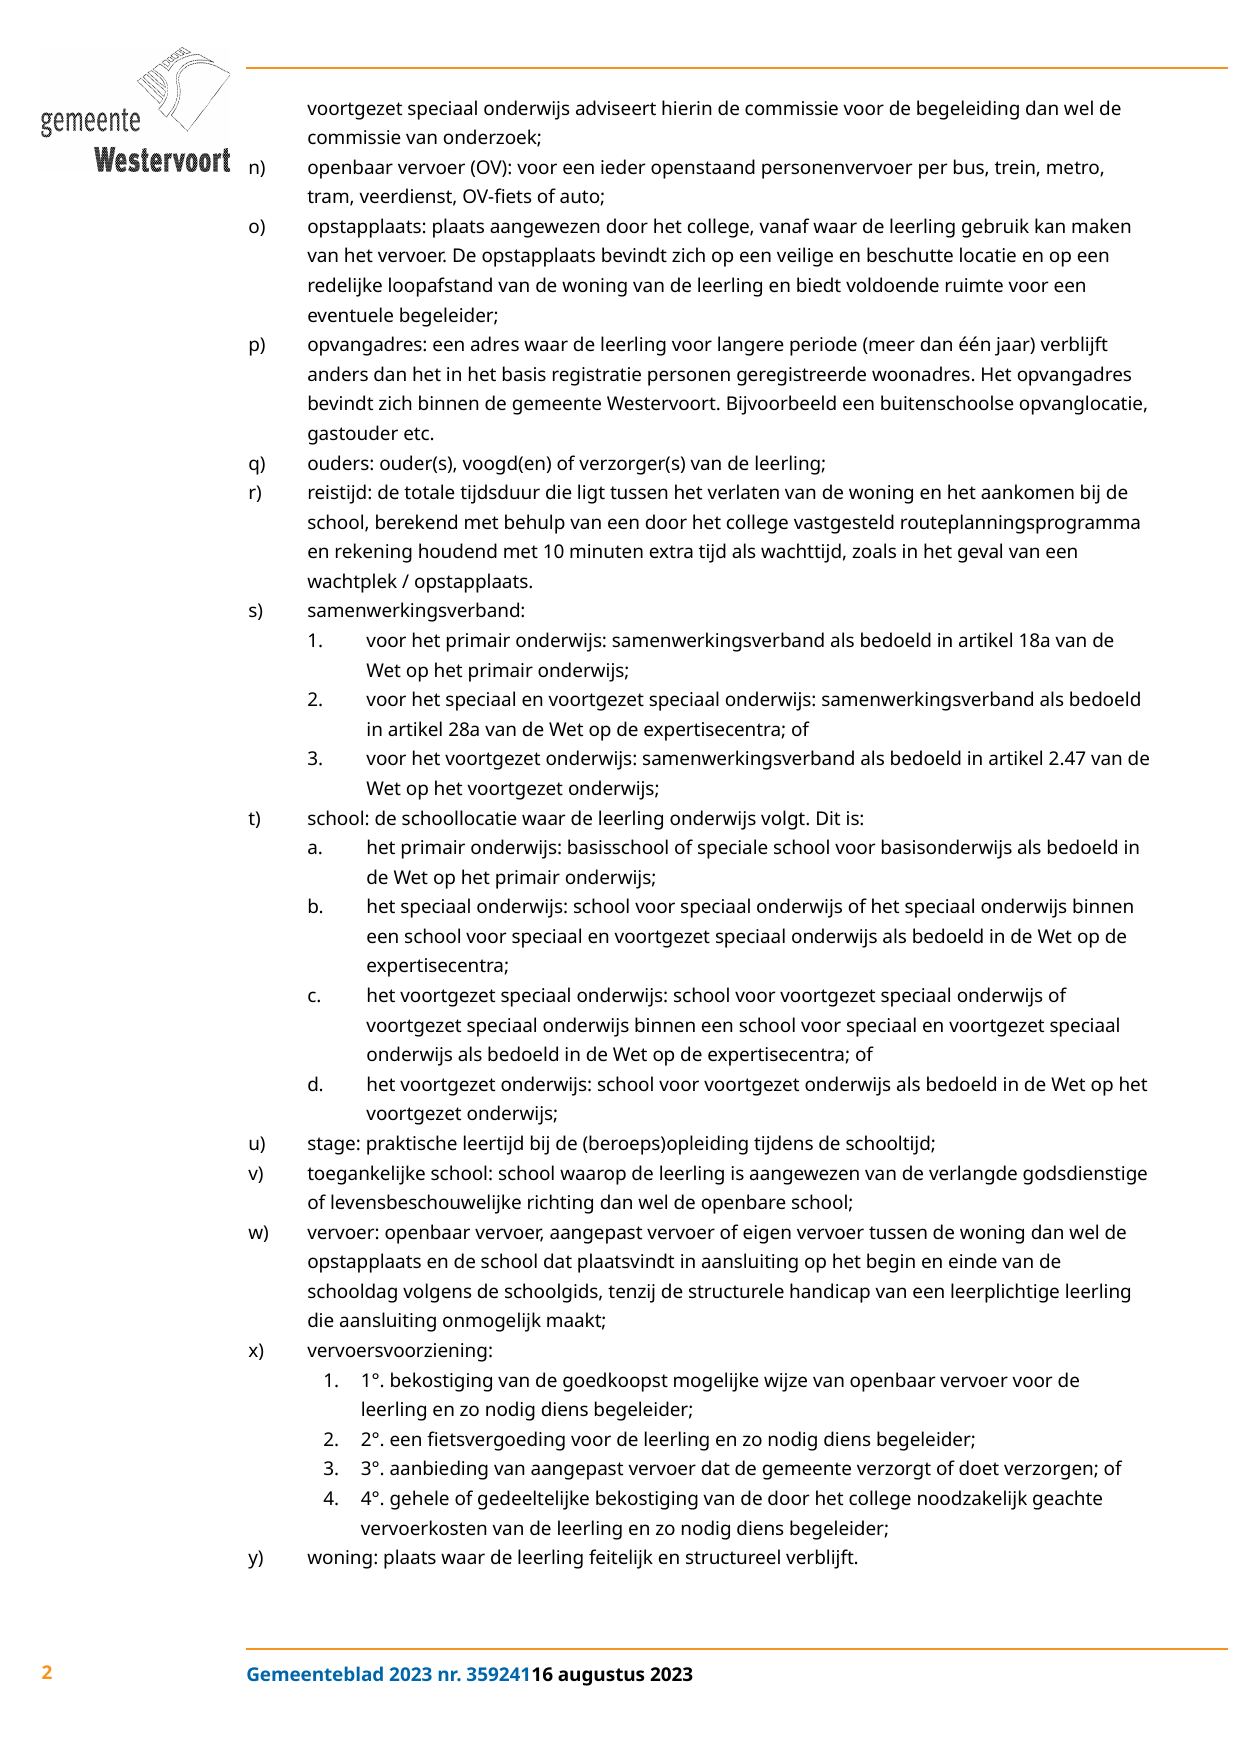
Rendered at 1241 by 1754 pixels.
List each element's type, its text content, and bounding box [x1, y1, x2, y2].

list het speciaal onderwijs: school voor speciaal onderwijs of het speciaal onderwijs binnen een school voor speciaal en voortgezet speciaal onderwijs als bedoeld in de Wet op de expertisecentra; [307, 893, 1152, 978]
list school: de schoollocatie waar de leerling onderwijs volgt. Dit is: [248, 805, 1152, 831]
list 2°. een fietsvergoeding voor de leerling en zo nodig diens begeleider; [323, 1426, 1152, 1452]
list het voortgezet speciaal onderwijs: school voor voortgezet speciaal onderwijs of voortgezet speciaal onderwijs binnen een school voor speciaal en voortgezet speciaal onderwijs als bedoeld in de Wet op de expertisecentra; of [307, 982, 1152, 1067]
list stage: praktische leertijd bij de (beroeps)opleiding tijdens de schooltijd; [248, 1130, 1152, 1156]
list vervoersvoorziening: [248, 1337, 1152, 1363]
list woning: plaats waar de leerling feitelijk en structureel verblijft. [248, 1544, 1152, 1570]
list voor het voortgezet onderwijs: samenwerkingsverband als bedoeld in artikel 2.47 van de Wet op het voortgezet onderwijs; [307, 746, 1152, 801]
list het voortgezet onderwijs: school voor voortgezet onderwijs als bedoeld in de Wet op het voortgezet onderwijs; [307, 1071, 1152, 1126]
list toegankelijke school: school waarop de leerling is aangewezen van de verlangde godsdienstige of levensbeschouwelijke richting dan wel de openbare school; [248, 1160, 1152, 1215]
list ouders: ouder(s), voogd(en) of verzorger(s) van de leerling; [248, 450, 1152, 476]
list openbaar vervoer (OV): voor een ieder openstaand personenvervoer per bus, trein, metro, tram, veerdienst, OV-fiets of auto; [248, 154, 1152, 209]
list 3°. aanbieding van aangepast vervoer dat de gemeente verzorgt of doet verzorgen; of [323, 1456, 1152, 1481]
list opvangadres: een adres waar de leerling voor langere periode (meer dan één jaar) verblijft anders dan het in het basis registratie personen geregistreerde woonadres. Het opvangadres bevindt zich binnen de gemeente Westervoort. Bijvoorbeeld een buitenschoolse opvanglocatie, gastouder etc. [248, 331, 1152, 446]
list 1°. bekostiging van de goedkoopst mogelijke wijze van openbaar vervoer voor de leerling en zo nodig diens begeleider; [323, 1367, 1152, 1422]
list reistijd: de totale tijdsduur die ligt tussen het verlaten van de woning en het aankomen bij de school, berekend met behulp van een door het college vastgesteld routeplanningsprogramma en rekening houdend met 10 minuten extra tijd als wachttijd, zoals in het geval van een wachtplek / opstapplaats. [248, 479, 1152, 594]
list opstapplaats: plaats aangewezen door het college, vanaf waar de leerling gebruik kan maken van het vervoer. De opstapplaats bevindt zich op een veilige en beschutte locatie en op een redelijke loopafstand van de woning van de leerling en biedt voldoende ruimte voor een eventuele begeleider; [248, 213, 1152, 328]
list 4°. gehele of gedeeltelijke bekostiging van de door het college noodzakelijk geachte vervoerkosten van de leerling en zo nodig diens begeleider; [323, 1485, 1152, 1541]
list het primair onderwijs: basisschool of speciale school voor basisonderwijs als bedoeld in de Wet op het primair onderwijs; [307, 834, 1152, 890]
picture [41, 47, 231, 172]
list vervoer: openbaar vervoer, aangepast vervoer of eigen vervoer tussen de woning dan wel de opstapplaats en de school dat plaatsvindt in aansluiting op het begin en einde van de schooldag volgens de schoolgids, tenzij de structurele handicap van een leerplichtige leerling die aansluiting onmogelijk maakt; [248, 1219, 1152, 1333]
list voortgezet speciaal onderwijs adviseert hierin de commissie voor de begeleiding dan wel de commissie van onderzoek; [248, 95, 1152, 150]
list voor het primair onderwijs: samenwerkingsverband als bedoeld in artikel 18a van de Wet op het primair onderwijs; [307, 627, 1152, 683]
list samenwerkingsverband: [248, 598, 1152, 623]
list voor het speciaal en voortgezet speciaal onderwijs: samenwerkingsverband als bedoeld in artikel 28a van de Wet op de expertisecentra; of [307, 686, 1152, 742]
